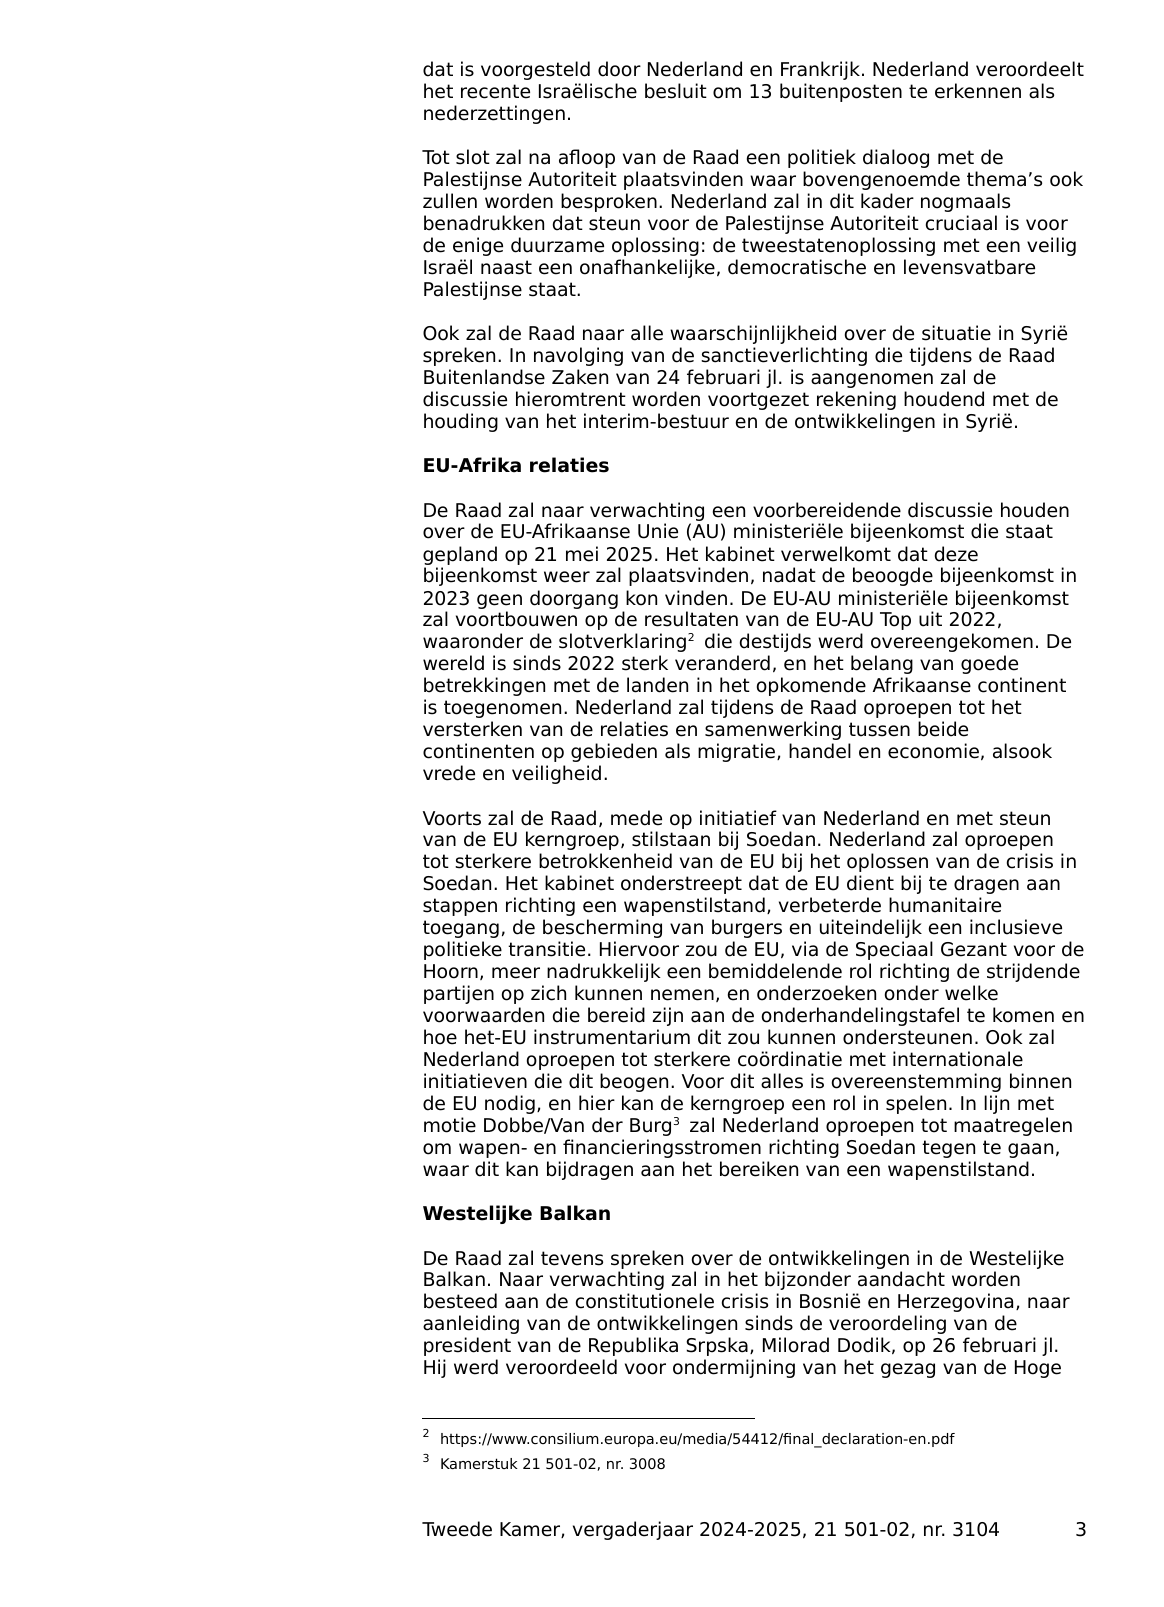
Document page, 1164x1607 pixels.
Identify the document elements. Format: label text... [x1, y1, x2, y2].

text Tot slot zal na afloop van de Raad een politiek dialoog met de Palestijnse Autoriteit plaatsvinden waar bovengenoemde thema’s ook zullen worden besproken. Nederland zal in dit kader nogmaals benadrukken dat steun voor de Palestijnse Autoriteit cruciaal is voor de enige duurzame oplossing: de tweestatenoplossing met een veilig Israël naast een onafhankelijke, democratische en levensvatbare Palestijnse staat. [422, 147, 1087, 301]
text De Raad zal tevens spreken over de ontwikkelingen in de Westelijke Balkan. Naar verwachting zal in het bijzonder aandacht worden besteed aan de constitutionele crisis in Bosnië en Herzegovina, naar aanleiding van de ontwikkelingen sinds de veroordeling van de president van de Republika Srpska, Milorad Dodik, op 26 februari jl. Hij werd veroordeeld voor ondermijning van het gezag van de Hoge [422, 1247, 1087, 1379]
text Voorts zal de Raad, mede op initiatief van Nederland en met steun van de EU kerngroep, stilstaan bij Soedan. Nederland zal oproepen tot sterkere betrokkenheid van de EU bij het oplossen van de crisis in Soedan. Het kabinet onderstreept dat de EU dient bij te dragen aan stappen richting een wapenstilstand, verbeterde humanitaire toegang, de bescherming van burgers en uiteindelijk een inclusieve politieke transitie. Hiervoor zou de EU, via de Speciaal Gezant voor de Hoorn, meer nadrukkelijk een bemiddelende rol richting de strijdende partijen op zich kunnen nemen, en onderzoeken onder welke voorwaarden die bereid zijn aan de onderhandelingstafel te komen en hoe het-EU instrumentarium dit zou kunnen ondersteunen. Ook zal Nederland oproepen tot sterkere coördinatie met internationale initiatieven die dit beogen. Voor dit alles is overeenstemming binnen de EU nodig, en hier kan de kerngroep een rol in spelen. In lijn met motie Dobbe/Van der Burg zal Nederland oproepen tot maatregelen om wapen- en financieringsstromen richting Soedan tegen te gaan, waar dit kan bijdragen aan het bereiken van een wapenstilstand. [422, 807, 1087, 1181]
text https://www.consilium.europa.eu/media/54412/final_declaration-en.pdf [422, 1427, 1087, 1449]
subtitle EU-Afrika relaties [422, 455, 1087, 477]
text Kamerstuk 21 501-02, nr. 3008 [422, 1452, 1087, 1474]
text De Raad zal naar verwachting een voorbereidende discussie houden over de EU-Afrikaanse Unie (AU) ministeriële bijeenkomst die staat gepland op 21 mei 2025. Het kabinet verwelkomt dat deze bijeenkomst weer zal plaatsvinden, nadat de beoogde bijeenkomst in 2023 geen doorgang kon vinden. De EU-AU ministeriële bijeenkomst zal voortbouwen op de resultaten van de EU-AU Top uit 2022, waaronder de slotverklaring die destijds werd overeengekomen. De wereld is sinds 2022 sterk veranderd, en het belang van goede betrekkingen met de landen in het opkomende Afrikaanse continent is toegenomen. Nederland zal tijdens de Raad oproepen tot het versterken van de relaties en samenwerking tussen beide continenten op gebieden als migratie, handel en economie, alsook vrede en veiligheid. [422, 499, 1087, 785]
text Ook zal de Raad naar alle waarschijnlijkheid over de situatie in Syrië spreken. In navolging van de sanctieverlichting die tijdens de Raad Buitenlandse Zaken van 24 februari jl. is aangenomen zal de discussie hieromtrent worden voortgezet rekening houdend met de houding van het interim-bestuur en de ontwikkelingen in Syrië. [422, 323, 1087, 433]
subtitle Westelijke Balkan [422, 1203, 1087, 1225]
text dat is voorgesteld door Nederland en Frankrijk. Nederland veroordeelt het recente Israëlische besluit om 13 buitenposten te erkennen als nederzettingen. [422, 59, 1087, 125]
